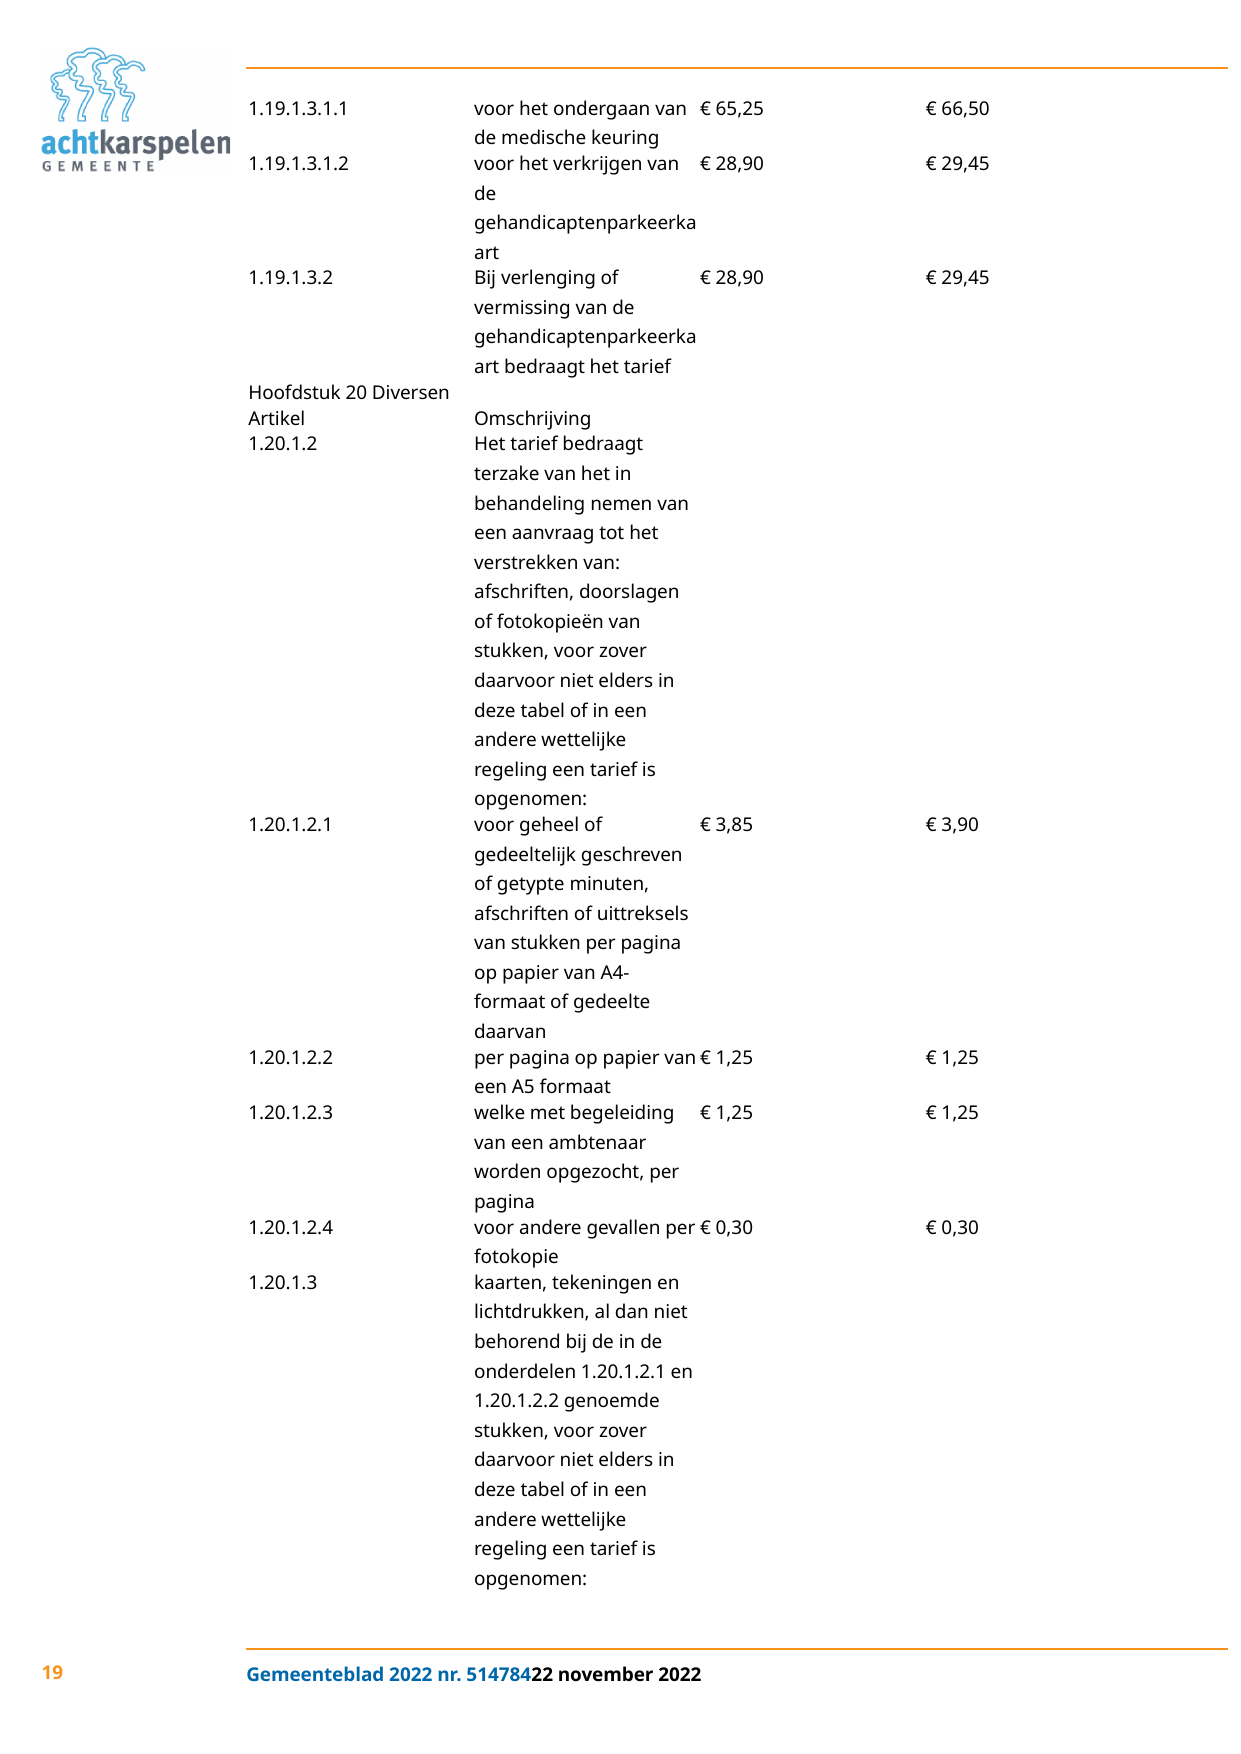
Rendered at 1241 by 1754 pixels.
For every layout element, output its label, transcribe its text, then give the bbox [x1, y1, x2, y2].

table_cell 1.20.1.3 [248, 1269, 474, 1591]
table_cell voor het ondergaan van de medische keuring [474, 95, 700, 150]
table_cell € 28,90 [700, 265, 926, 379]
table_cell 1.20.1.2 [248, 431, 474, 811]
table_cell Hoofdstuk 20 Diversen [248, 379, 1152, 405]
table_cell 1.19.1.3.2 [248, 265, 474, 379]
table_cell € 1,25 [700, 1099, 926, 1214]
table_cell [700, 431, 926, 811]
table_cell [926, 431, 1152, 811]
table_cell € 65,25 [700, 95, 926, 150]
table_cell € 28,90 [700, 150, 926, 264]
table_cell 1.20.1.2.2 [248, 1044, 474, 1099]
table_cell kaarten, tekeningen en lichtdrukken, al dan niet behorend bij de in de onderdelen 1.20.1.2.1 en 1.20.1.2.2 genoemde stukken, voor zover daarvoor niet elders in deze tabel of in een andere wettelijke regeling een tarief is opgenomen: [474, 1269, 700, 1591]
table_cell voor het verkrijgen van de gehandicaptenparkeerkaart [474, 150, 700, 264]
table_cell € 3,90 [926, 811, 1152, 1044]
table_cell [926, 1269, 1152, 1591]
table_cell Het tarief bedraagt terzake van het in behandeling nemen van een aanvraag tot het verstrekken van: afschriften, doorslagen of fotokopieën van stukken, voor zover daarvoor niet elders in deze tabel of in een andere wettelijke regeling een tarief is opgenomen: [474, 431, 700, 811]
table_cell [700, 1269, 926, 1591]
table_cell welke met begeleiding van een ambtenaar worden opgezocht, per pagina [474, 1099, 700, 1214]
table_cell per pagina op papier van een A5 formaat [474, 1044, 700, 1099]
table_cell 1.19.1.3.1.1 [248, 95, 474, 150]
table_cell 1.20.1.2.3 [248, 1099, 474, 1214]
table_cell € 1,25 [926, 1044, 1152, 1099]
table_cell Artikel [248, 405, 474, 431]
picture [41, 47, 231, 172]
table_cell voor andere gevallen per fotokopie [474, 1214, 700, 1269]
table_cell € 0,30 [926, 1214, 1152, 1269]
table_cell € 0,30 [700, 1214, 926, 1269]
table_cell 1.20.1.2.1 [248, 811, 474, 1044]
table_cell Omschrijving [474, 405, 700, 431]
table_cell 1.19.1.3.1.2 [248, 150, 474, 264]
table_cell € 1,25 [700, 1044, 926, 1099]
table_cell € 66,50 [926, 95, 1152, 150]
table_cell 1.20.1.2.4 [248, 1214, 474, 1269]
table_cell € 1,25 [926, 1099, 1152, 1214]
table_cell [926, 405, 1152, 431]
table_cell € 3,85 [700, 811, 926, 1044]
table_cell € 29,45 [926, 265, 1152, 379]
table_cell € 29,45 [926, 150, 1152, 264]
table_cell Bij verlenging of vermissing van de gehandicaptenparkeerkaart bedraagt het tarief [474, 265, 700, 379]
table_cell [700, 405, 926, 431]
table_cell voor geheel of gedeeltelijk geschreven of getypte minuten, afschriften of uittreksels van stukken per pagina op papier van A4-formaat of gedeelte daarvan [474, 811, 700, 1044]
